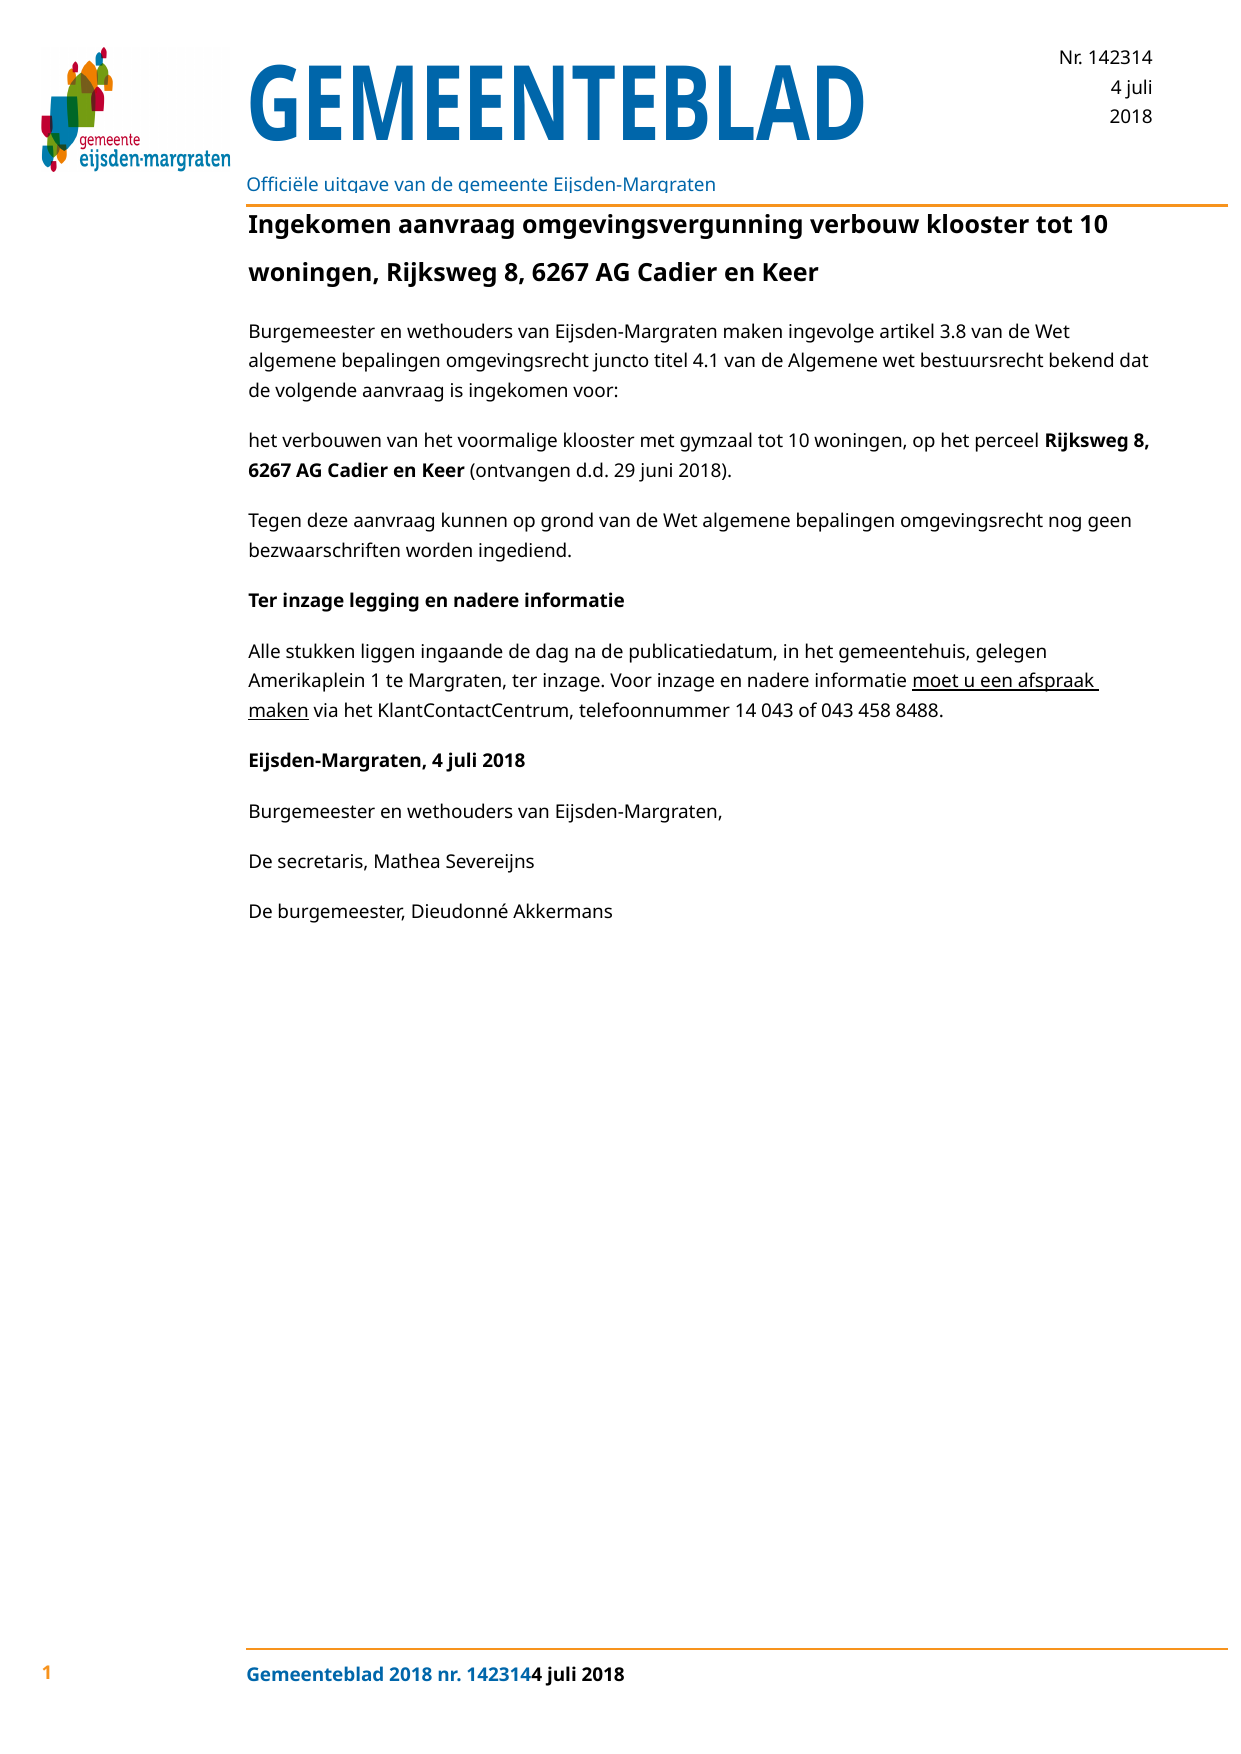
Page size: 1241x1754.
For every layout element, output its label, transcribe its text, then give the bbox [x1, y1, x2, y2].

text Burgemeester en wethouders van Eijsden-Margraten maken ingevolge artikel 3.8 van de Wet algemene bepalingen omgevingsrecht juncto titel 4.1 van de Algemene wet bestuursrecht bekend dat de volgende aanvraag is ingekomen voor: [248, 318, 1152, 403]
text De burgemeester, Dieudonné Akkermans [248, 899, 1152, 924]
picture [41, 47, 231, 172]
text Ter inzage legging en nadere informatie [248, 587, 1152, 613]
text Tegen deze aanvraag kunnen op grond van de Wet algemene bepalingen omgevingsrecht nog geen bezwaarschriften worden ingediend. [248, 507, 1152, 563]
text het verbouwen van het voormalige klooster met gymzaal tot 10 woningen, op het perceel Rijksweg 8, 6267 AG Cadier en Keer (ontvangen d.d. 29 juni 2018). [248, 427, 1152, 483]
text Ingekomen aanvraag omgevingsvergunning verbouw klooster tot 10 woningen, Rijksweg 8, 6267 AG Cadier en Keer [248, 207, 1152, 288]
text Burgemeester en wethouders van Eijsden-Margraten, [248, 798, 1152, 824]
text Alle stukken liggen ingaande de dag na de publicatiedatum, in het gemeentehuis, gelegen Amerikaplein 1 te Margraten, ter inzage. Voor inzage en nadere informatie moet u een afspraak maken via het KlantContactCentrum, telefoonnummer 14 043 of 043 458 8488. [248, 638, 1152, 723]
text De secretaris, Mathea Severeijns [248, 848, 1152, 874]
text Eijsden-Margraten, 4 juli 2018 [248, 747, 1152, 773]
